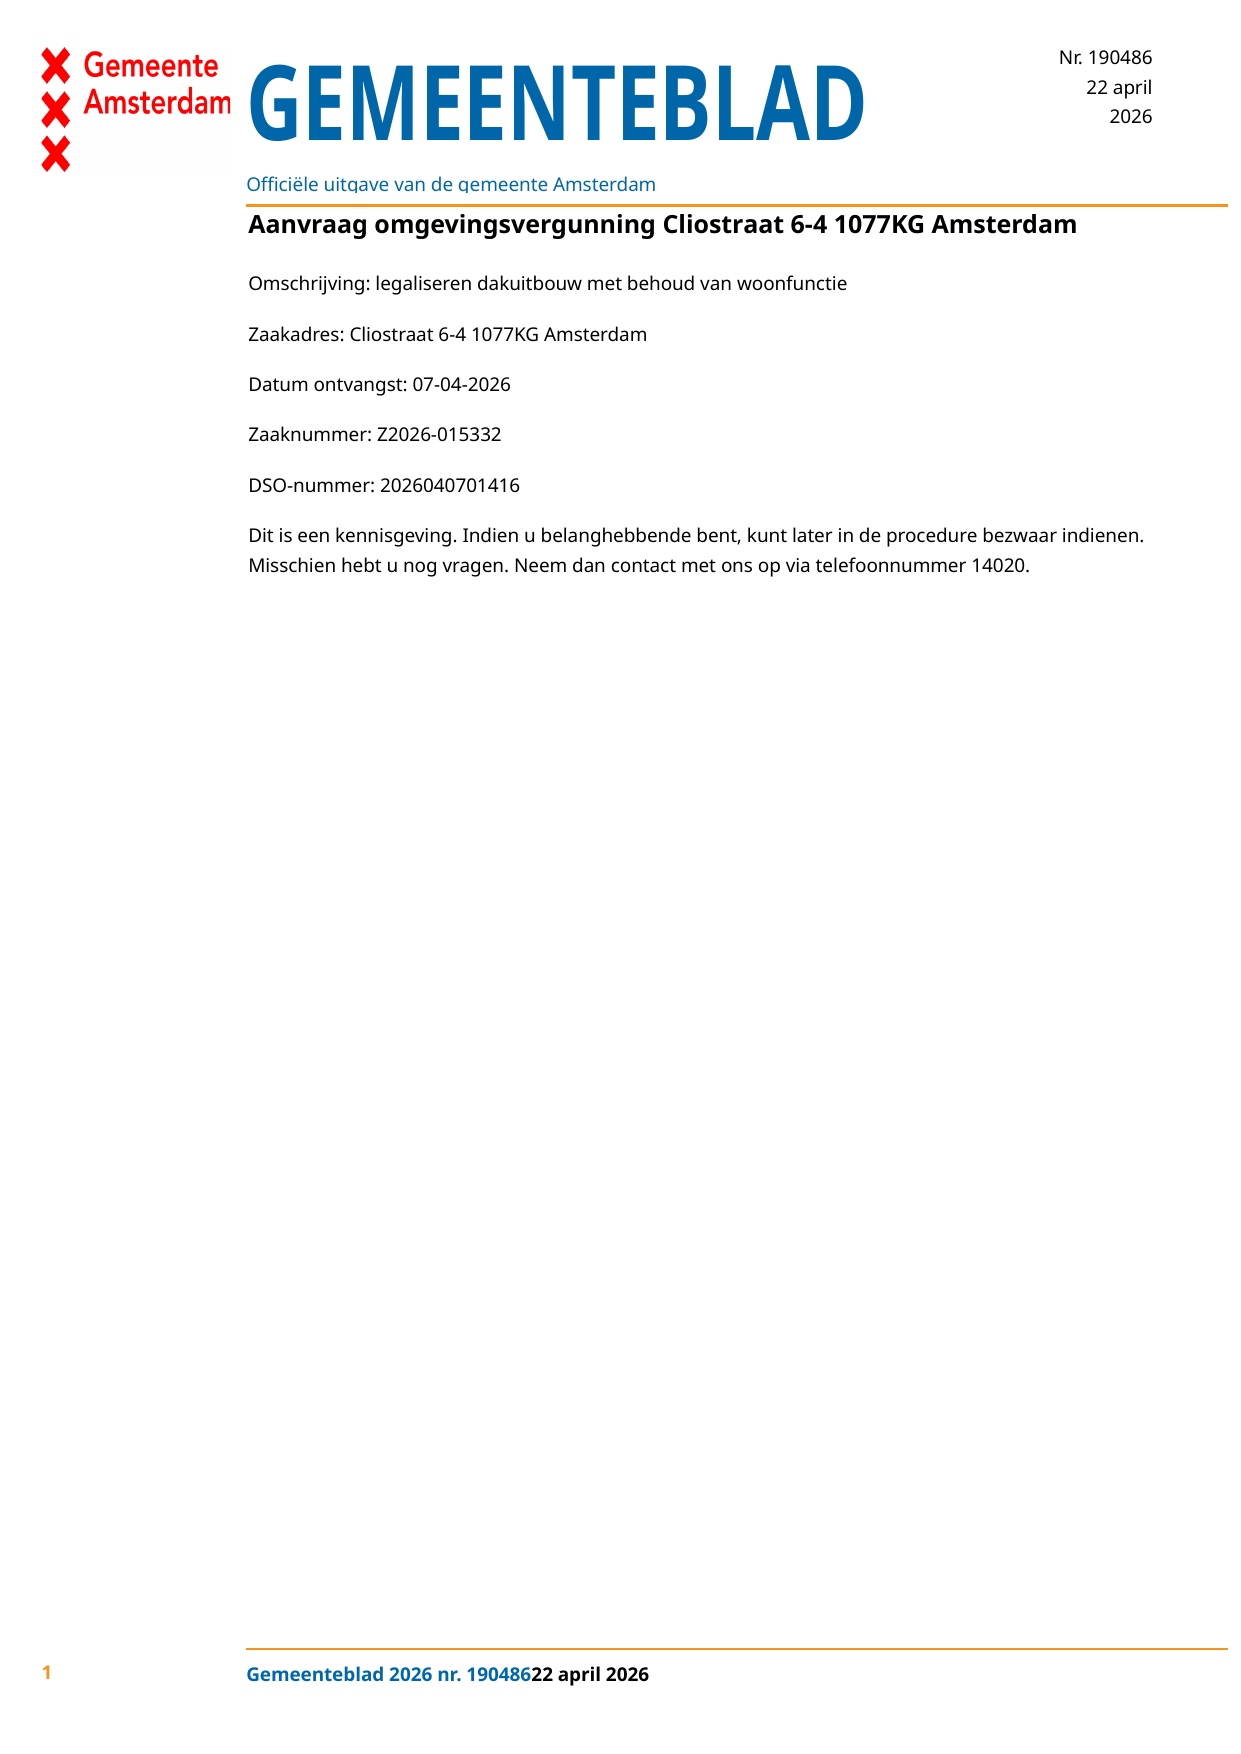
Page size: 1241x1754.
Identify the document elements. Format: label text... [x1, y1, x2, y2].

text Zaaknummer: Z2026-015332 [248, 422, 1152, 447]
text Aanvraag omgevingsvergunning Cliostraat 6-4 1077KG Amsterdam [248, 207, 1152, 241]
text DSO-nummer: 2026040701416 [248, 472, 1152, 498]
picture [41, 47, 231, 172]
text Dit is een kennisgeving. Indien u belanghebbende bent, kunt later in de procedure bezwaar indienen. Misschien hebt u nog vragen. Neem dan contact met ons op via telefoonnummer 14020. [248, 522, 1152, 578]
text Omschrijving: legaliseren dakuitbouw met behoud van woonfunctie [248, 270, 1152, 296]
text Zaakadres: Cliostraat 6-4 1077KG Amsterdam [248, 321, 1152, 346]
text Datum ontvangst: 07-04-2026 [248, 371, 1152, 397]
